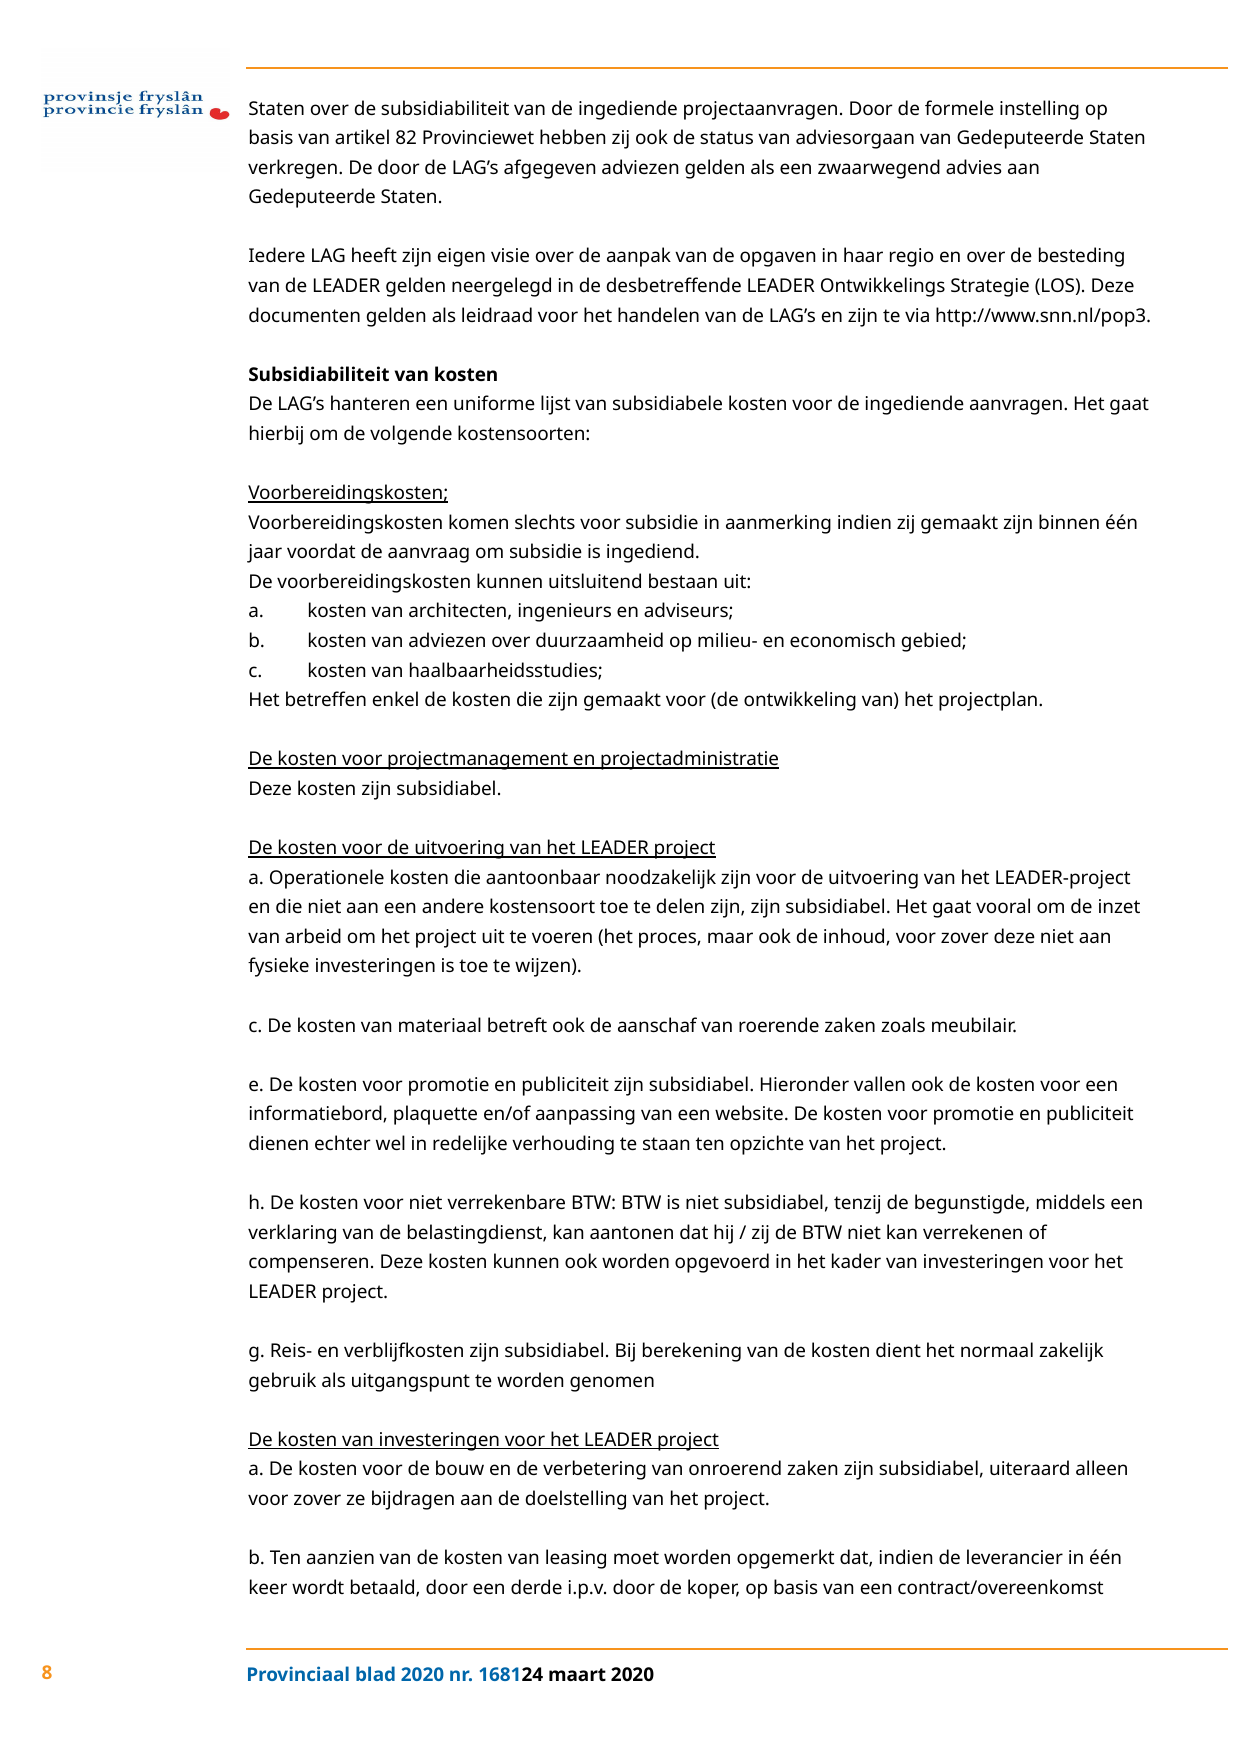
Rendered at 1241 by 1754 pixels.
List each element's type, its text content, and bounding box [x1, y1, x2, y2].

text De kosten voor de uitvoering van het LEADER project [248, 834, 1152, 860]
text De kosten van investeringen voor het LEADER project [248, 1426, 1152, 1452]
text Subsidiabiliteit van kosten [248, 361, 1152, 387]
text De voorbereidingskosten kunnen uitsluitend bestaan uit: [248, 568, 1152, 594]
text h. De kosten voor niet verrekenbare BTW: BTW is niet subsidiabel, tenzij de begunstigde, middels een verklaring van de belastingdienst, kan aantonen dat hij / zij de BTW niet kan verrekenen of compenseren. Deze kosten kunnen ook worden opgevoerd in het kader van investeringen voor het LEADER project. [248, 1189, 1152, 1304]
text Voorbereidingskosten komen slechts voor subsidie in aanmerking indien zij gemaakt zijn binnen één jaar voordat de aanvraag om subsidie is ingediend. [248, 509, 1152, 564]
picture [41, 47, 231, 172]
text De kosten voor projectmanagement en projectadministratie [248, 746, 1152, 771]
text c. De kosten van materiaal betreft ook de aanschaf van roerende zaken zoals meubilair. [248, 1012, 1152, 1038]
list kosten van architecten, ingenieurs en adviseurs; [248, 598, 1152, 623]
list kosten van haalbaarheidsstudies; [248, 657, 1152, 683]
text Iedere LAG heeft zijn eigen visie over de aanpak van de opgaven in haar regio en over de besteding van de LEADER gelden neergelegd in de desbetreffende LEADER Ontwikkelings Strategie (LOS). Deze documenten gelden als leidraad voor het handelen van de LAG’s en zijn te via http://www.snn.nl/pop3. [248, 243, 1152, 328]
text Staten over de subsidiabiliteit van de ingediende projectaanvragen. Door de formele instelling op basis van artikel 82 Provinciewet hebben zij ook de status van adviesorgaan van Gedeputeerde Staten verkregen. De door de LAG’s afgegeven adviezen gelden als een zwaarwegend advies aan Gedeputeerde Staten. [248, 95, 1152, 209]
text a. Operationele kosten die aantoonbaar noodzakelijk zijn voor de uitvoering van het LEADER-project en die niet aan een andere kostensoort toe te delen zijn, zijn subsidiabel. Het gaat vooral om de inzet van arbeid om het project uit te voeren (het proces, maar ook de inhoud, voor zover deze niet aan fysieke investeringen is toe te wijzen). [248, 864, 1152, 978]
text e. De kosten voor promotie en publiciteit zijn subsidiabel. Hieronder vallen ook de kosten voor een informatiebord, plaquette en/of aanpassing van een website. De kosten voor promotie en publiciteit dienen echter wel in redelijke verhouding te staan ten opzichte van het project. [248, 1071, 1152, 1156]
text De LAG’s hanteren een uniforme lijst van subsidiabele kosten voor de ingediende aanvragen. Het gaat hierbij om de volgende kostensoorten: [248, 391, 1152, 446]
text Voorbereidingskosten; [248, 479, 1152, 505]
text Deze kosten zijn subsidiabel. [248, 775, 1152, 801]
text b. Ten aanzien van de kosten van leasing moet worden opgemerkt dat, indien de leverancier in één keer wordt betaald, door een derde i.p.v. door de koper, op basis van een contract/overeenkomst [248, 1544, 1152, 1600]
text a. De kosten voor de bouw en de verbetering van onroerend zaken zijn subsidiabel, uiteraard alleen voor zover ze bijdragen aan de doelstelling van het project. [248, 1456, 1152, 1511]
text Het betreffen enkel de kosten die zijn gemaakt voor (de ontwikkeling van) het projectplan. [248, 686, 1152, 712]
list kosten van adviezen over duurzaamheid op milieu- en economisch gebied; [248, 627, 1152, 653]
text g. Reis- en verblijfkosten zijn subsidiabel. Bij berekening van de kosten dient het normaal zakelijk gebruik als uitgangspunt te worden genomen [248, 1337, 1152, 1393]
